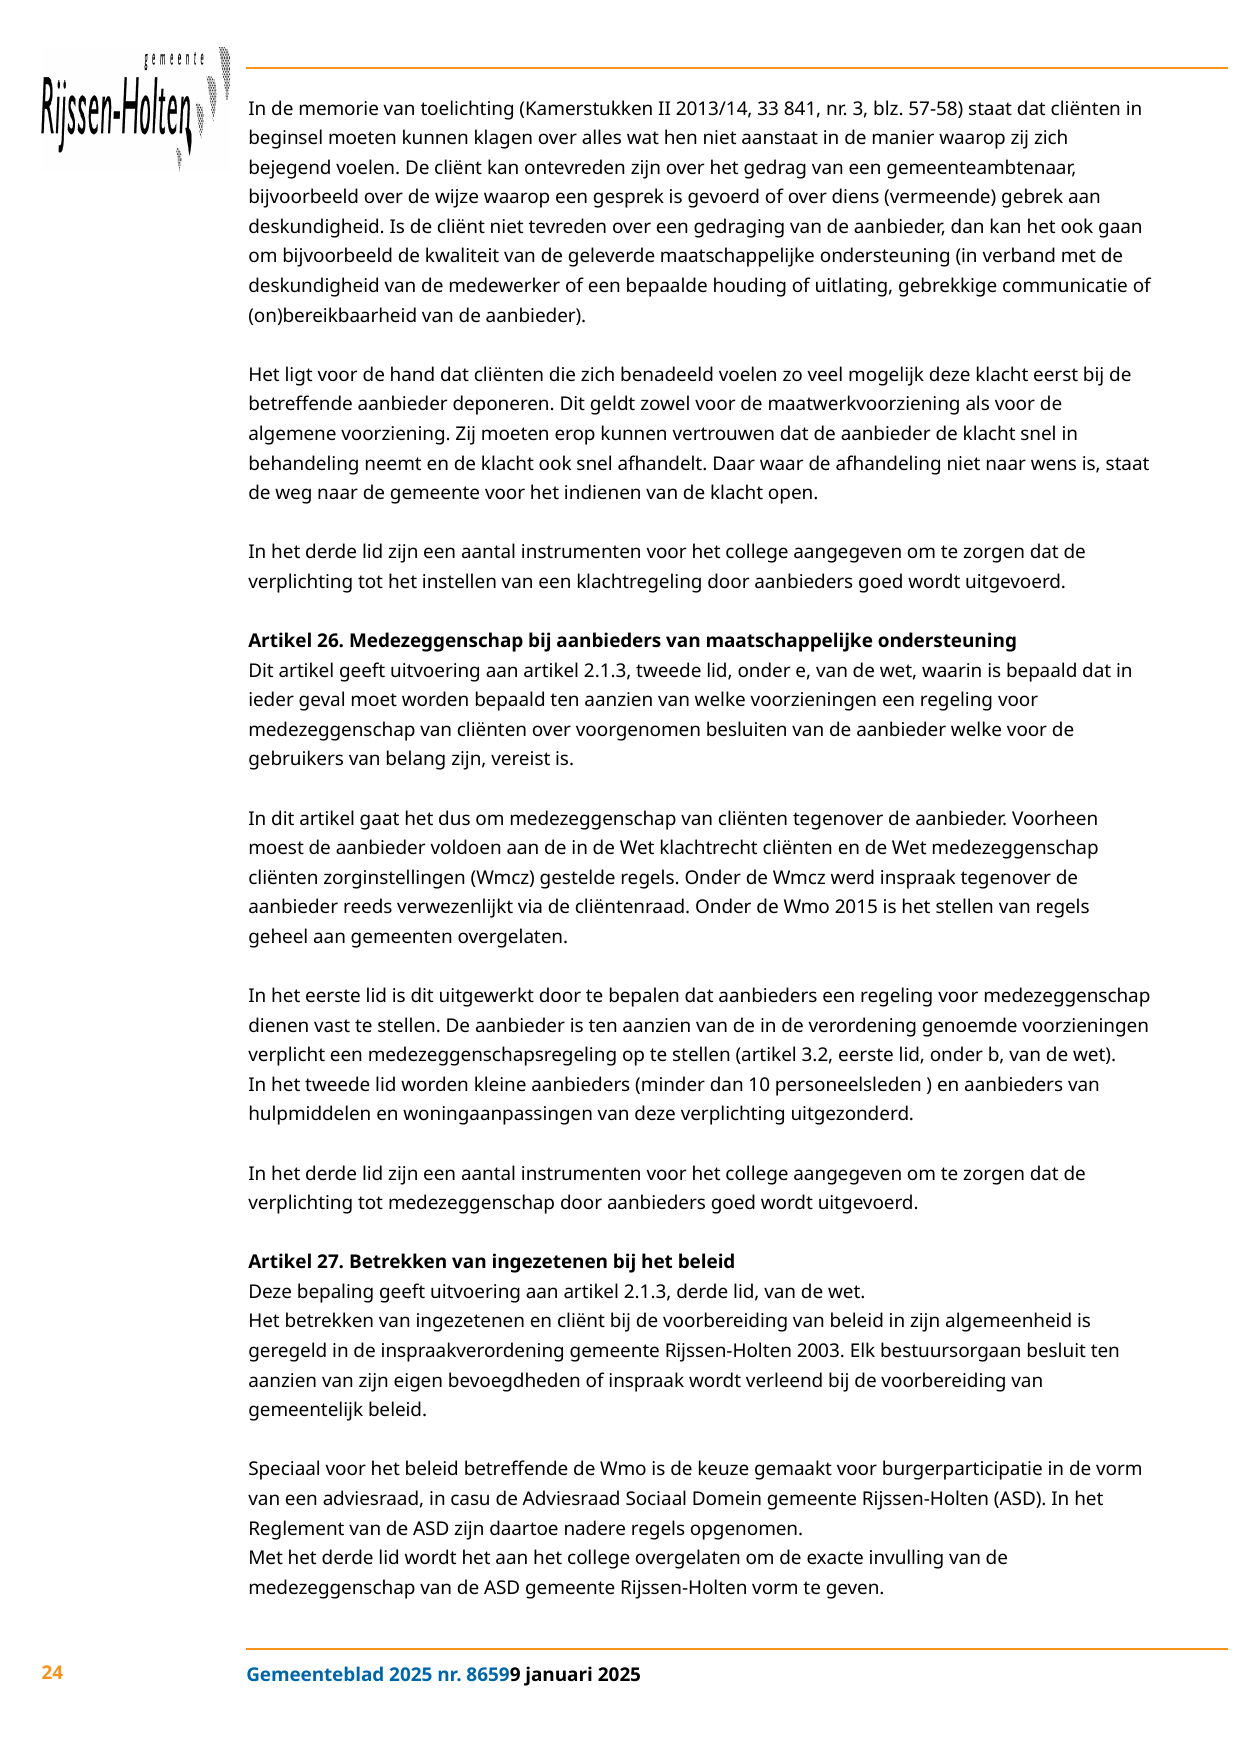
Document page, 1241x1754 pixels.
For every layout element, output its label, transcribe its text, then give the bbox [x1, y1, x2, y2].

text In de memorie van toelichting (Kamerstukken II 2013/14, 33 841, nr. 3, blz. 57-58) staat dat cliënten in beginsel moeten kunnen klagen over alles wat hen niet aanstaat in de manier waarop zij zich bejegend voelen. De cliënt kan ontevreden zijn over het gedrag van een gemeenteambtenaar, bijvoorbeeld over de wijze waarop een gesprek is gevoerd of over diens (vermeende) gebrek aan deskundigheid. Is de cliënt niet tevreden over een gedraging van de aanbieder, dan kan het ook gaan om bijvoorbeeld de kwaliteit van de geleverde maatschappelijke ondersteuning (in verband met de deskundigheid van de medewerker of een bepaalde houding of uitlating, gebrekkige communicatie of (on)bereikbaarheid van de aanbieder). [248, 95, 1152, 328]
text Speciaal voor het beleid betreffende de Wmo is de keuze gemaakt voor burgerparticipatie in de vorm van een adviesraad, in casu de Adviesraad Sociaal Domein gemeente Rijssen-Holten (ASD). In het Reglement van de ASD zijn daartoe nadere regels opgenomen. [248, 1456, 1152, 1541]
text Artikel 27. Betrekken van ingezetenen bij het beleid [248, 1248, 1152, 1274]
text Dit artikel geeft uitvoering aan artikel 2.1.3, tweede lid, onder e, van de wet, waarin is bepaald dat in ieder geval moet worden bepaald ten aanzien van welke voorzieningen een regeling voor medezeggenschap van cliënten over voorgenomen besluiten van de aanbieder welke voor de gebruikers van belang zijn, vereist is. [248, 657, 1152, 771]
text In dit artikel gaat het dus om medezeggenschap van cliënten tegenover de aanbieder. Voorheen moest de aanbieder voldoen aan de in de Wet klachtrecht cliënten en de Wet medezeggenschap cliënten zorginstellingen (Wmcz) gestelde regels. Onder de Wmcz werd inspraak tegenover de aanbieder reeds verwezenlijkt via de cliëntenraad. Onder de Wmo 2015 is het stellen van regels geheel aan gemeenten overgelaten. [248, 805, 1152, 949]
text In het tweede lid worden kleine aanbieders (minder dan 10 personeelsleden ) en aanbieders van hulpmiddelen en woningaanpassingen van deze verplichting uitgezonderd. [248, 1071, 1152, 1126]
text Het betrekken van ingezetenen en cliënt bij de voorbereiding van beleid in zijn algemeenheid is geregeld in de inspraakverordening gemeente Rijssen-Holten 2003. Elk bestuursorgaan besluit ten aanzien van zijn eigen bevoegdheden of inspraak wordt verleend bij de voorbereiding van gemeentelijk beleid. [248, 1308, 1152, 1422]
text In het derde lid zijn een aantal instrumenten voor het college aangegeven om te zorgen dat de verplichting tot medezeggenschap door aanbieders goed wordt uitgevoerd. [248, 1160, 1152, 1215]
text Deze bepaling geeft uitvoering aan artikel 2.1.3, derde lid, van de wet. [248, 1278, 1152, 1304]
text Het ligt voor de hand dat cliënten die zich benadeeld voelen zo veel mogelijk deze klacht eerst bij de betreffende aanbieder deponeren. Dit geldt zowel voor de maatwerkvoorziening als voor de algemene voorziening. Zij moeten erop kunnen vertrouwen dat de aanbieder de klacht snel in behandeling neemt en de klacht ook snel afhandelt. Daar waar de afhandeling niet naar wens is, staat de weg naar de gemeente voor het indienen van de klacht open. [248, 361, 1152, 505]
text Artikel 26. Medezeggenschap bij aanbieders van maatschappelijke ondersteuning [248, 627, 1152, 653]
text In het eerste lid is dit uitgewerkt door te bepalen dat aanbieders een regeling voor medezeggenschap dienen vast te stellen. De aanbieder is ten aanzien van de in de verordening genoemde voorzieningen verplicht een medezeggenschapsregeling op te stellen (artikel 3.2, eerste lid, onder b, van de wet). [248, 982, 1152, 1067]
text In het derde lid zijn een aantal instrumenten voor het college aangegeven om te zorgen dat de verplichting tot het instellen van een klachtregeling door aanbieders goed wordt uitgevoerd. [248, 538, 1152, 594]
text Met het derde lid wordt het aan het college overgelaten om de exacte invulling van de medezeggenschap van de ASD gemeente Rijssen-Holten vorm te geven. [248, 1544, 1152, 1600]
picture [41, 47, 231, 172]
